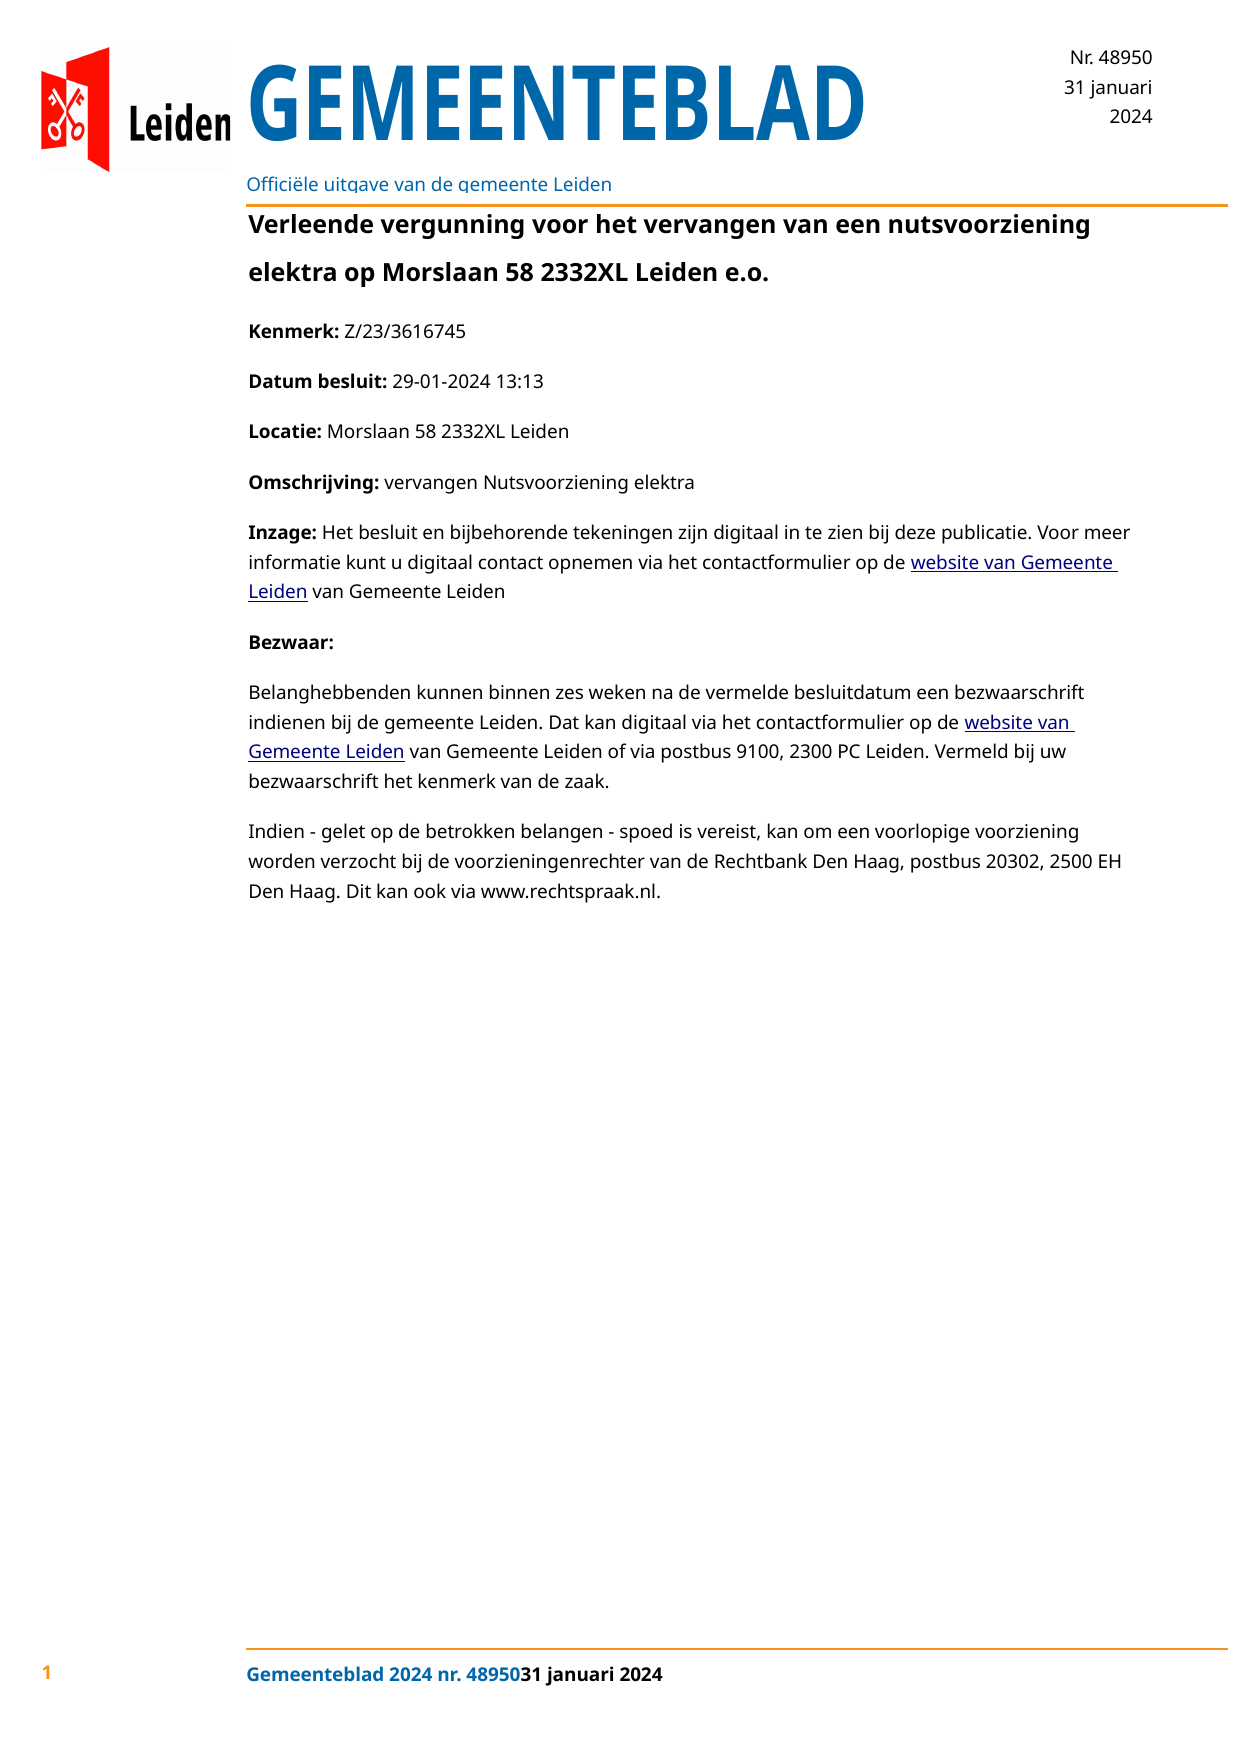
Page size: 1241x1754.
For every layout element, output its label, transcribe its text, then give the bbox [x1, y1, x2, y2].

text Bezwaar: [248, 629, 1152, 655]
text Belanghebbenden kunnen binnen zes weken na de vermelde besluitdatum een bezwaarschrift indienen bij de gemeente Leiden. Dat kan digitaal via het contactformulier op de website van Gemeente Leiden van Gemeente Leiden of via postbus 9100, 2300 PC Leiden. Vermeld bij uw bezwaarschrift het kenmerk van de zaak. [248, 679, 1152, 794]
text Locatie: Morslaan 58 2332XL Leiden [248, 419, 1152, 444]
text Verleende vergunning voor het vervangen van een nutsvoorziening elektra op Morslaan 58 2332XL Leiden e.o. [248, 207, 1152, 288]
text Omschrijving: vervangen Nutsvoorziening elektra [248, 469, 1152, 495]
text Inzage: Het besluit en bijbehorende tekeningen zijn digitaal in te zien bij deze publicatie. Voor meer informatie kunt u digitaal contact opnemen via het contactformulier op de website van Gemeente Leiden van Gemeente Leiden [248, 519, 1152, 604]
picture [41, 47, 231, 172]
text Datum besluit: 29-01-2024 13:13 [248, 368, 1152, 394]
text Indien - gelet op de betrokken belangen - spoed is vereist, kan om een voorlopige voorziening worden verzocht bij de voorzieningenrechter van de Rechtbank Den Haag, postbus 20302, 2500 EH Den Haag. Dit kan ook via www.rechtspraak.nl. [248, 819, 1152, 904]
text Kenmerk: Z/23/3616745 [248, 318, 1152, 344]
